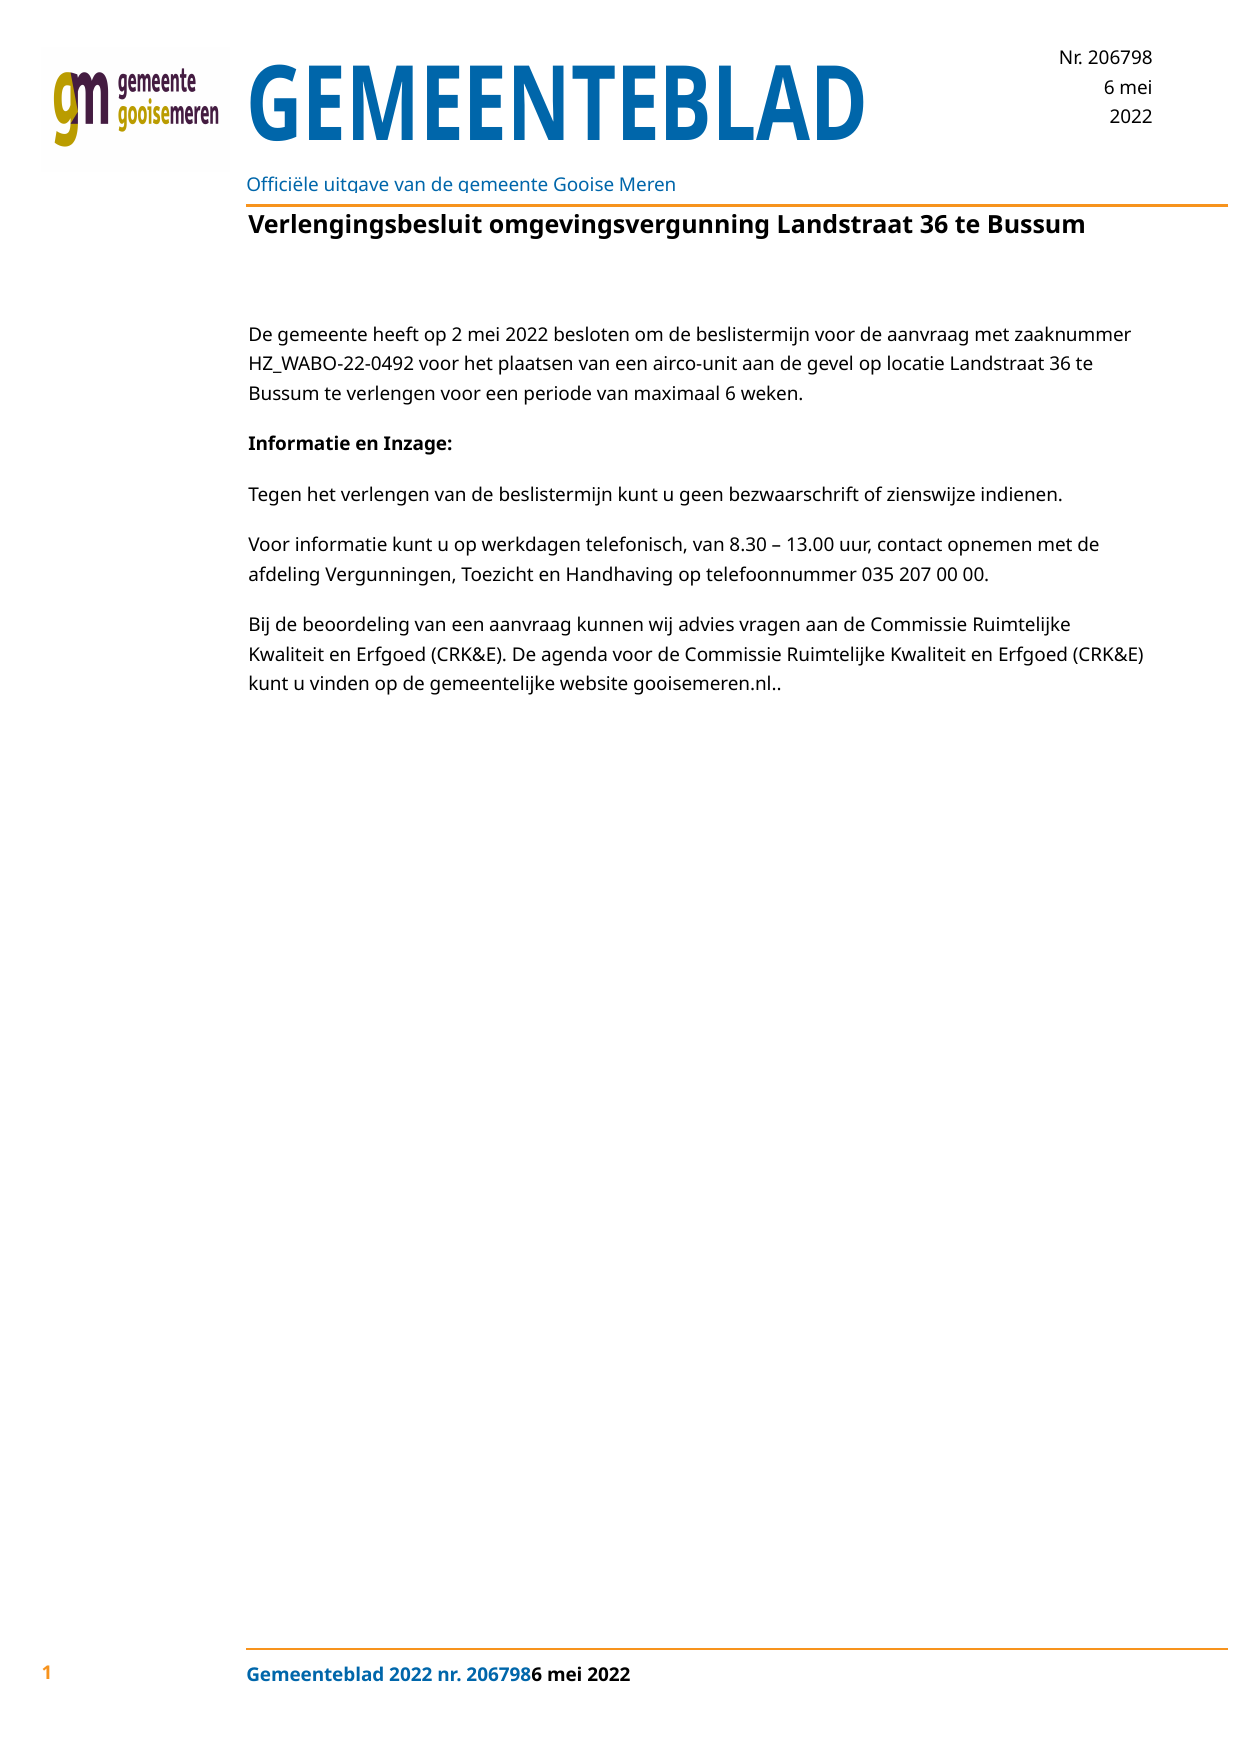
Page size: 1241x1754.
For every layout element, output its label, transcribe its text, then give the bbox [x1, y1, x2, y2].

picture [41, 47, 231, 172]
text Voor informatie kunt u op werkdagen telefonisch, van 8.30 – 13.00 uur, contact opnemen met de afdeling Vergunningen, Toezicht en Handhaving op telefoonnummer 035 207 00 00. [248, 531, 1152, 586]
text Tegen het verlengen van de beslistermijn kunt u geen bezwaarschrift of zienswijze indienen. [248, 481, 1152, 506]
text Verlengingsbesluit omgevingsvergunning Landstraat 36 te Bussum [248, 207, 1152, 241]
text Informatie en Inzage: [248, 430, 1152, 456]
text De gemeente heeft op 2 mei 2022 besloten om de beslistermijn voor de aanvraag met zaaknummer HZ_WABO-22-0492 voor het plaatsen van een airco-unit aan de gevel op locatie Landstraat 36 te Bussum te verlengen voor een periode van maximaal 6 weken. [248, 321, 1152, 406]
text Bij de beoordeling van een aanvraag kunnen wij advies vragen aan de Commissie Ruimtelijke Kwaliteit en Erfgoed (CRK&E). De agenda voor de Commissie Ruimtelijke Kwaliteit en Erfgoed (CRK&E) kunt u vinden op de gemeentelijke website gooisemeren.nl.. [248, 611, 1152, 696]
